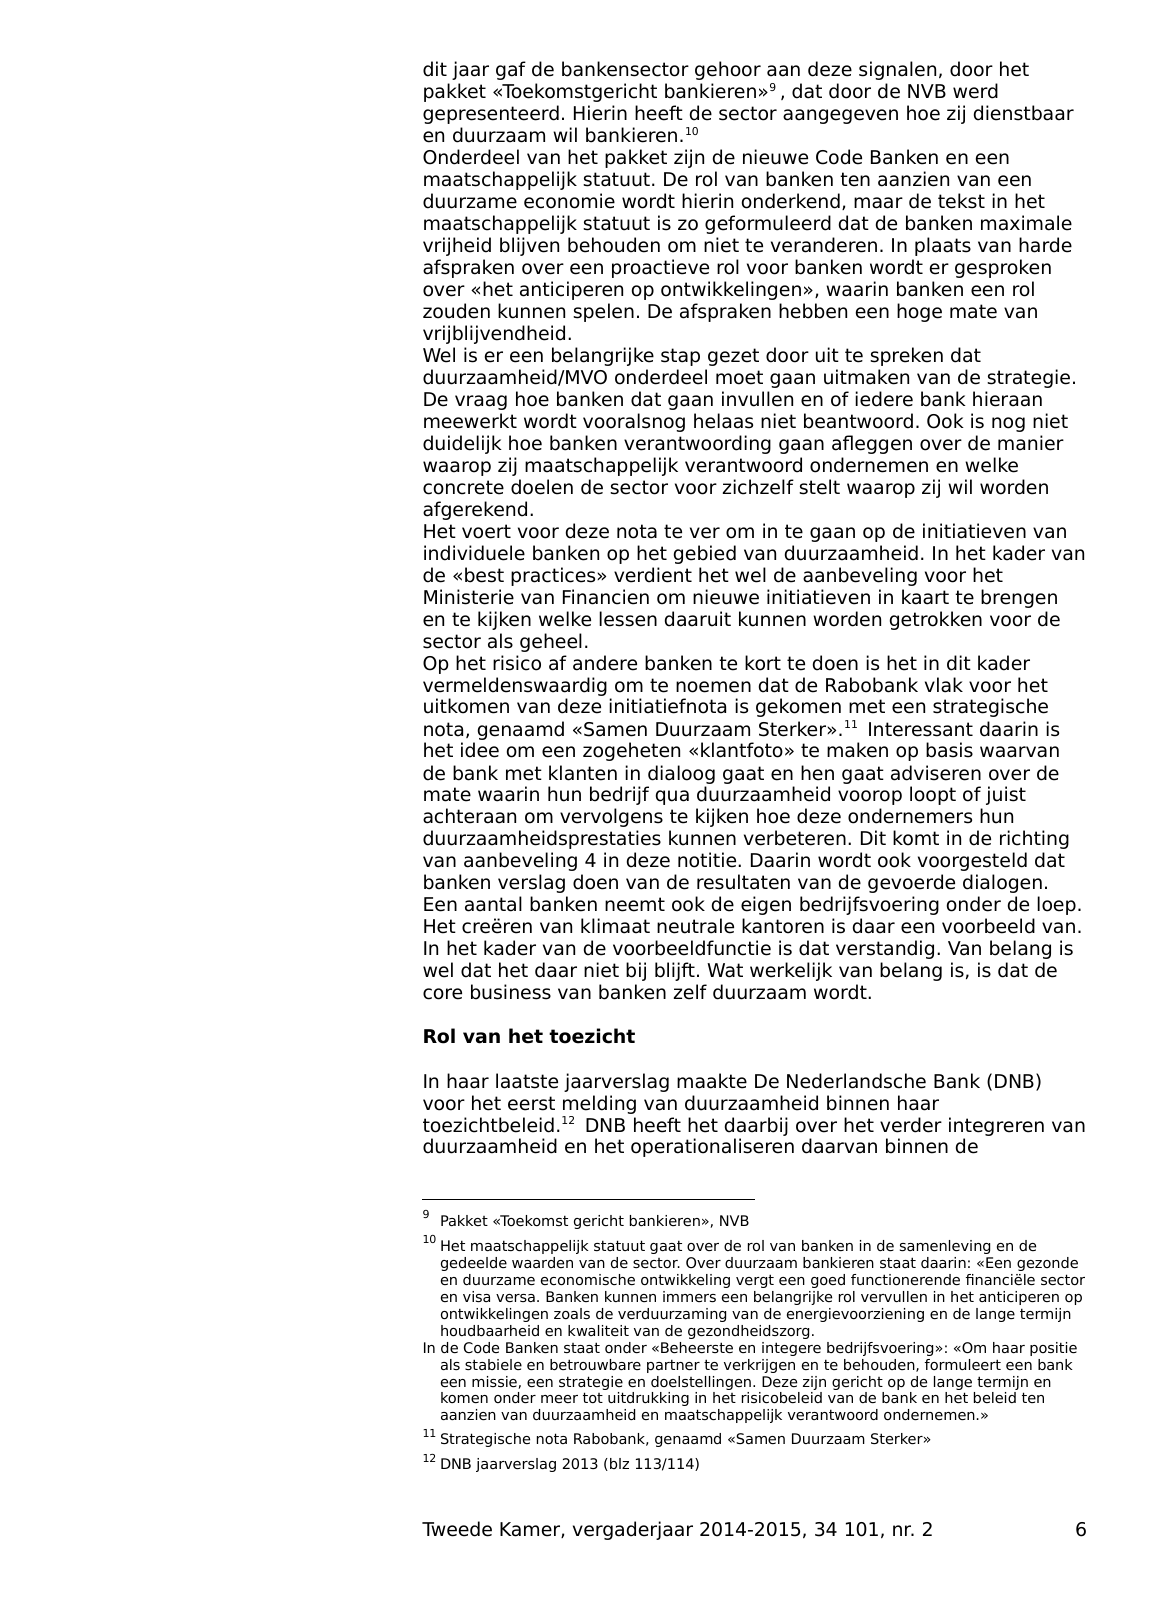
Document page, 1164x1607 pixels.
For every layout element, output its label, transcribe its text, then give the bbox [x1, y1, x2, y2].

text Een aantal banken neemt ook de eigen bedrijfsvoering onder de loep. Het creëren van klimaat neutrale kantoren is daar een voorbeeld van. In het kader van de voorbeeldfunctie is dat verstandig. Van belang is wel dat het daar niet bij blijft. Wat werkelijk van belang is, is dat de core business van banken zelf duurzaam wordt. [422, 894, 1087, 1004]
text Het maatschappelijk statuut gaat over de rol van banken in de samenleving en de gedeelde waarden van de sector. Over duurzaam bankieren staat daarin: «Een gezonde en duurzame economische ontwikkeling vergt een goed functionerende financiële sector en visa versa. Banken kunnen immers een belangrijke rol vervullen in het anticiperen op ontwikkelingen zoals de verduurzaming van de energievoorziening en de lange termijn houdbaarheid en kwaliteit van de gezondheidszorg. [422, 1233, 1087, 1340]
text Pakket «Toekomst gericht bankieren», NVB [422, 1208, 1087, 1231]
subtitle Rol van het toezicht [422, 1026, 1087, 1048]
text Onderdeel van het pakket zijn de nieuwe Code Banken en een maatschappelijk statuut. De rol van banken ten aanzien van een duurzame economie wordt hierin onderkend, maar de tekst in het maatschappelijk statuut is zo geformuleerd dat de banken maximale vrijheid blijven behouden om niet te veranderen. In plaats van harde afspraken over een proactieve rol voor banken wordt er gesproken over «het anticiperen op ontwikkelingen», waarin banken een rol zouden kunnen spelen. De afspraken hebben een hoge mate van vrijblijvendheid. [422, 147, 1087, 345]
text Strategische nota Rabobank, genaamd «Samen Duurzaam Sterker» [422, 1427, 1087, 1449]
text DNB jaarverslag 2013 (blz 113/114) [422, 1452, 1087, 1474]
text Het voert voor deze nota te ver om in te gaan op de initiatieven van individuele banken op het gebied van duurzaamheid. In het kader van de «best practices» verdient het wel de aanbeveling voor het Ministerie van Financien om nieuwe initiatieven in kaart te brengen en te kijken welke lessen daaruit kunnen worden getrokken voor de sector als geheel. [422, 521, 1087, 652]
text In haar laatste jaarverslag maakte De Nederlandsche Bank (DNB) voor het eerst melding van duurzaamheid binnen haar toezichtbeleid. DNB heeft het daarbij over het verder integreren van duurzaamheid en het operationaliseren daarvan binnen de [422, 1071, 1087, 1158]
text Wel is er een belangrijke stap gezet door uit te spreken dat duurzaamheid/MVO onderdeel moet gaan uitmaken van de strategie. De vraag hoe banken dat gaan invullen en of iedere bank hieraan meewerkt wordt vooralsnog helaas niet beantwoord. Ook is nog niet duidelijk hoe banken verantwoording gaan afleggen over de manier waarop zij maatschappelijk verantwoord ondernemen en welke concrete doelen de sector voor zichzelf stelt waarop zij wil worden afgerekend. [422, 345, 1087, 521]
text dit jaar gaf de bankensector gehoor aan deze signalen, door het pakket «Toekomstgericht bankieren», dat door de NVB werd gepresenteerd. Hierin heeft de sector aangegeven hoe zij dienstbaar en duurzaam wil bankieren. [422, 59, 1087, 147]
text Op het risico af andere banken te kort te doen is het in dit kader vermeldenswaardig om te noemen dat de Rabobank vlak voor het uitkomen van deze initiatiefnota is gekomen met een strategische nota, genaamd «Samen Duurzaam Sterker». Interessant daarin is het idee om een zogeheten «klantfoto» te maken op basis waarvan de bank met klanten in dialoog gaat en hen gaat adviseren over de mate waarin hun bedrijf qua duurzaamheid voorop loopt of juist achteraan om vervolgens te kijken hoe deze ondernemers hun duurzaamheidsprestaties kunnen verbeteren. Dit komt in de richting van aanbeveling 4 in deze notitie. Daarin wordt ook voorgesteld dat banken verslag doen van de resultaten van de gevoerde dialogen. [422, 652, 1087, 894]
text In de Code Banken staat onder «Beheerste en integere bedrijfsvoering»: «Om haar positie als stabiele en betrouwbare partner te verkrijgen en te behouden, formuleert een bank een missie, een strategie en doelstellingen. Deze zijn gericht op de lange termijn en komen onder meer tot uitdrukking in het risicobeleid van de bank en het beleid ten aanzien van duurzaamheid en maatschappelijk verantwoord ondernemen.» [422, 1340, 1087, 1424]
